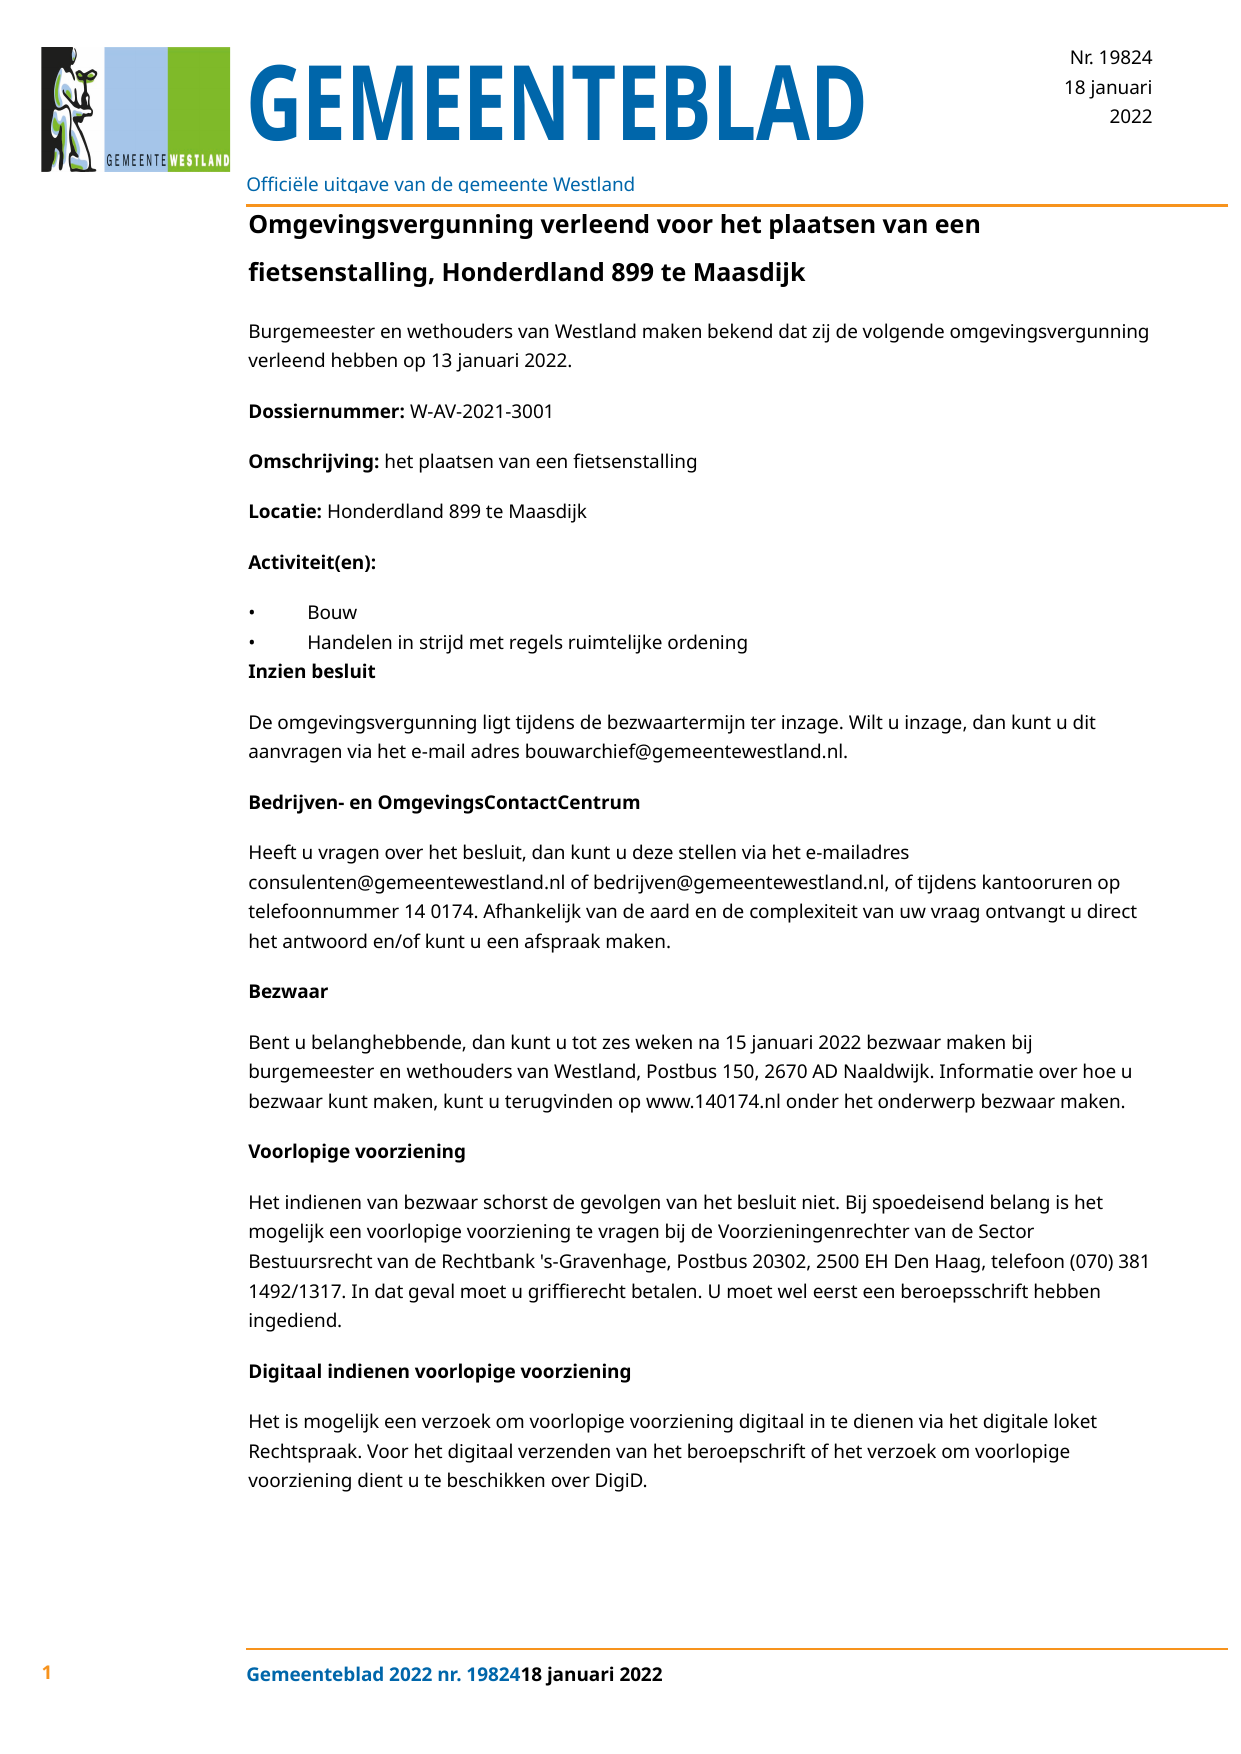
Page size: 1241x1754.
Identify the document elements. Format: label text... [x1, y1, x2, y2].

text Burgemeester en wethouders van Westland maken bekend dat zij de volgende omgevingsvergunning verleend hebben op 13 januari 2022. [248, 318, 1152, 373]
text Digitaal indienen voorlopige voorziening [248, 1358, 1152, 1384]
text Voorlopige voorziening [248, 1139, 1152, 1164]
text Bent u belanghebbende, dan kunt u tot zes weken na 15 januari 2022 bezwaar maken bij burgemeester en wethouders van Westland, Postbus 150, 2670 AD Naaldwijk. Informatie over hoe u bezwaar kunt maken, kunt u terugvinden op www.140174.nl onder het onderwerp bezwaar maken. [248, 1029, 1152, 1114]
text De omgevingsvergunning ligt tijdens de bezwaartermijn ter inzage. Wilt u inzage, dan kunt u dit aanvragen via het e-mail adres bouwarchief@gemeentewestland.nl. [248, 709, 1152, 764]
list Handelen in strijd met regels ruimtelijke ordening [248, 629, 1152, 655]
text Het is mogelijk een verzoek om voorlopige voorziening digitaal in te dienen via het digitale loket Rechtspraak. Voor het digitaal verzenden van het beroepschrift of het verzoek om voorlopige voorziening dient u te beschikken over DigiD. [248, 1408, 1152, 1493]
text Bezwaar [248, 979, 1152, 1004]
text Omgevingsvergunning verleend voor het plaatsen van een fietsenstalling, Honderdland 899 te Maasdijk [248, 207, 1152, 288]
list Bouw [248, 599, 1152, 625]
picture [41, 47, 231, 172]
text Omschrijving: het plaatsen van een fietsenstalling [248, 448, 1152, 474]
text Activiteit(en): [248, 549, 1152, 575]
text Dossiernummer: W-AV-2021-3001 [248, 398, 1152, 424]
text Locatie: Honderdland 899 te Maasdijk [248, 499, 1152, 524]
text Bedrijven- en OmgevingsContactCentrum [248, 789, 1152, 815]
text Het indienen van bezwaar schorst de gevolgen van het besluit niet. Bij spoedeisend belang is het mogelijk een voorlopige voorziening te vragen bij de Voorzieningenrechter van de Sector Bestuursrecht van de Rechtbank 's-Gravenhage, Postbus 20302, 2500 EH Den Haag, telefoon (070) 381 1492/1317. In dat geval moet u griffierecht betalen. U moet wel eerst een beroepsschrift hebben ingediend. [248, 1189, 1152, 1333]
text Inzien besluit [248, 659, 1152, 684]
text Heeft u vragen over het besluit, dan kunt u deze stellen via het e-mailadres consulenten@gemeentewestland.nl of bedrijven@gemeentewestland.nl, of tijdens kantooruren op telefoonnummer 14 0174. Afhankelijk van de aard en de complexiteit van uw vraag ontvangt u direct het antwoord en/of kunt u een afspraak maken. [248, 839, 1152, 954]
